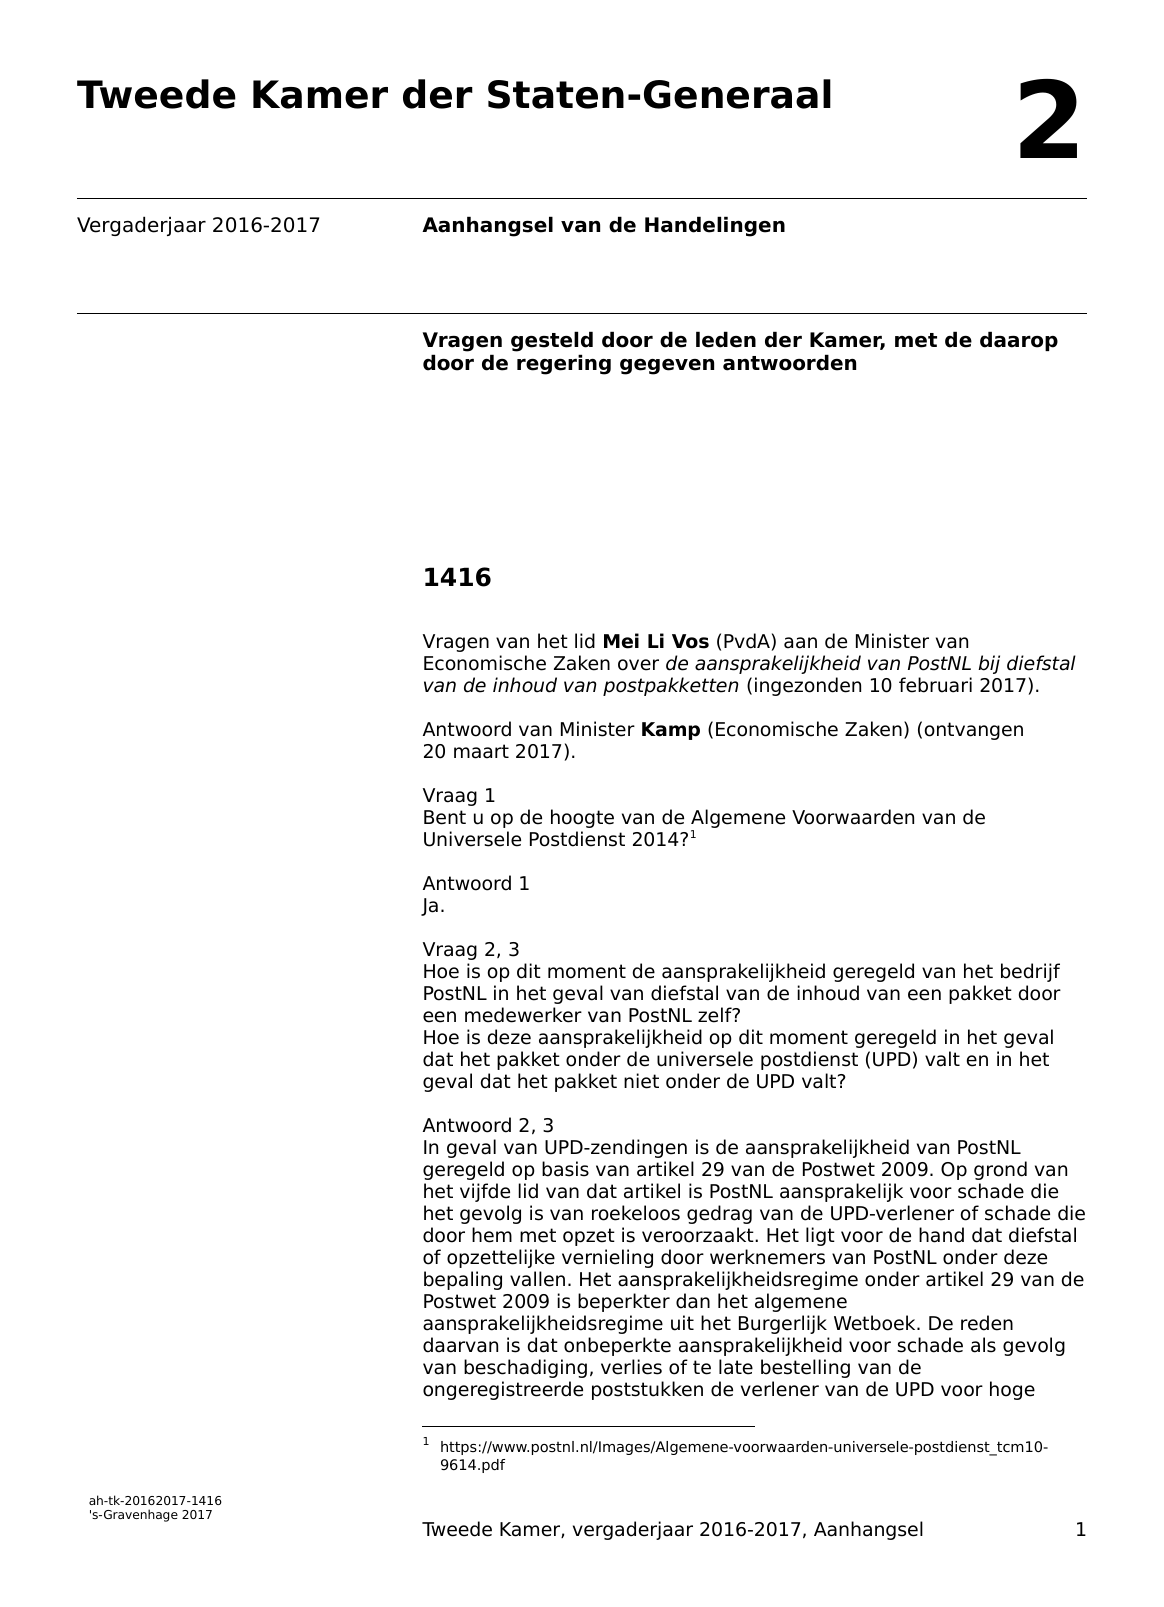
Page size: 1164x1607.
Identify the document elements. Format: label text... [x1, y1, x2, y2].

text https://www.postnl.nl/Images/Algemene-voorwaarden-universele-postdienst_tcm10-9614.pdf [422, 1435, 1087, 1474]
table_header 2 [886, 59, 1087, 198]
table_header Tweede Kamer der Staten-Generaal [77, 59, 886, 198]
text Antwoord 2, 3 [422, 1115, 1087, 1137]
text In geval van UPD-zendingen is de aansprakelijkheid van PostNL geregeld op basis van artikel 29 van de Postwet 2009. Op grond van het vijfde lid van dat artikel is PostNL aansprakelijk voor schade die het gevolg is van roekeloos gedrag van de UPD-verlener of schade die door hem met opzet is veroorzaakt. Het ligt voor de hand dat diefstal of opzettelijke vernieling door werknemers van PostNL onder deze bepaling vallen. Het aansprakelijkheidsregime onder artikel 29 van de Postwet 2009 is beperkter dan het algemene aansprakelijkheidsregime uit het Burgerlijk Wetboek. De reden daarvan is dat onbeperkte aansprakelijkheid voor schade als gevolg van beschadiging, verlies of te late bestelling van de ongeregistreerde poststukken de verlener van de UPD voor hoge [422, 1137, 1087, 1401]
table_cell [77, 314, 422, 376]
text Bent u op de hoogte van de Algemene Voorwaarden van de Universele Postdienst 2014? [422, 807, 1087, 851]
text Hoe is deze aansprakelijkheid op dit moment geregeld in het geval dat het pakket onder de universele postdienst (UPD) valt en in het geval dat het pakket niet onder de UPD valt? [422, 1027, 1087, 1093]
text Ja. [422, 895, 1087, 917]
table_cell Aanhangsel van de Handelingen [422, 199, 1087, 313]
text ah-tk-20162017-1416 [88, 1494, 323, 1508]
text Hoe is op dit moment de aansprakelijkheid geregeld van het bedrijf PostNL in het geval van diefstal van de inhoud van een pakket door een medewerker van PostNL zelf? [422, 961, 1087, 1027]
text 1416 [422, 563, 1087, 592]
text Vraag 2, 3 [422, 939, 1087, 961]
text Vraag 1 [422, 785, 1087, 807]
text Vragen van het lid Mei Li Vos (PvdA) aan de Minister van Economische Zaken over de aansprakelijkheid van PostNL bij diefstal van de inhoud van postpakketten (ingezonden 10 februari 2017). [422, 631, 1087, 697]
text Antwoord van Minister Kamp (Economische Zaken) (ontvangen 20 maart 2017). [422, 719, 1087, 763]
text 's-Gravenhage 2017 [88, 1508, 323, 1522]
table_cell Vragen gesteld door de leden der Kamer, met de daarop door de regering gegeven antwoorden [422, 314, 1087, 376]
table_cell Vergaderjaar 2016-2017 [77, 199, 422, 313]
text Antwoord 1 [422, 873, 1087, 895]
